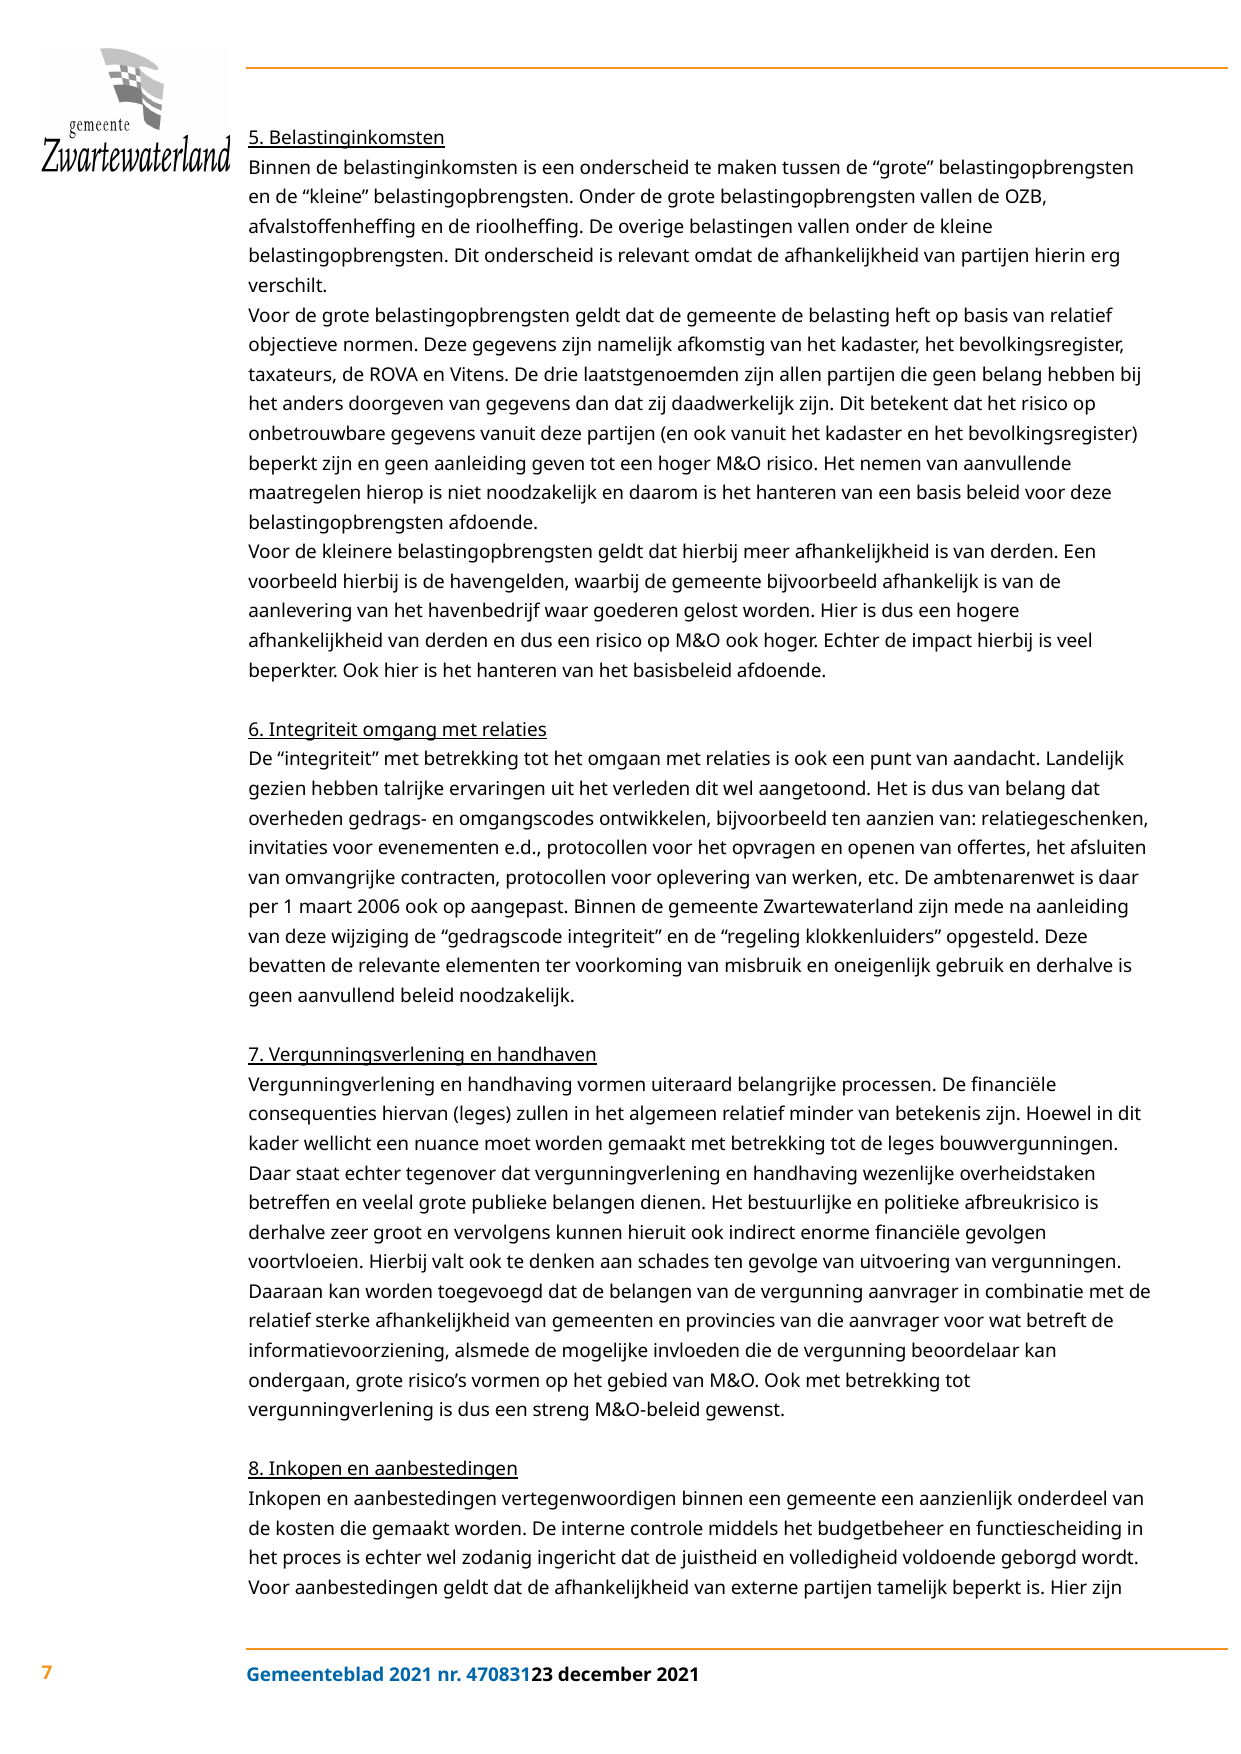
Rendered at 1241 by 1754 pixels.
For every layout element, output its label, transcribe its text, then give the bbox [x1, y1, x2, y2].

text 6. Integriteit omgang met relaties [248, 716, 1152, 742]
text 8. Inkopen en aanbestedingen [248, 1456, 1152, 1481]
text Voor de kleinere belastingopbrengsten geldt dat hierbij meer afhankelijkheid is van derden. Een voorbeeld hierbij is de havengelden, waarbij de gemeente bijvoorbeeld afhankelijk is van de aanlevering van het havenbedrijf waar goederen gelost worden. Hier is dus een hogere afhankelijkheid van derden en dus een risico op M&O ook hoger. Echter de impact hierbij is veel beperkter. Ook hier is het hanteren van het basisbeleid afdoende. [248, 538, 1152, 683]
text 7. Vergunningsverlening en handhaven [248, 1041, 1152, 1067]
text 5. Belastinginkomsten [248, 124, 1152, 150]
text De “integriteit” met betrekking tot het omgaan met relaties is ook een punt van aandacht. Landelijk gezien hebben talrijke ervaringen uit het verleden dit wel aangetoond. Het is dus van belang dat overheden gedrags- en omgangscodes ontwikkelen, bijvoorbeeld ten aanzien van: relatiegeschenken, invitaties voor evenementen e.d., protocollen voor het opvragen en openen van offertes, het afsluiten van omvangrijke contracten, protocollen voor oplevering van werken, etc. De ambtenarenwet is daar per 1 maart 2006 ook op aangepast. Binnen de gemeente Zwartewaterland zijn mede na aanleiding van deze wijziging de “gedragscode integriteit” en de “regeling klokkenluiders” opgesteld. Deze bevatten de relevante elementen ter voorkoming van misbruik en oneigenlijk gebruik en derhalve is geen aanvullend beleid noodzakelijk. [248, 746, 1152, 1008]
text Vergunningverlening en handhaving vormen uiteraard belangrijke processen. De financiële consequenties hiervan (leges) zullen in het algemeen relatief minder van betekenis zijn. Hoewel in dit kader wellicht een nuance moet worden gemaakt met betrekking tot de leges bouwvergunningen. Daar staat echter tegenover dat vergunningverlening en handhaving wezenlijke overheidstaken betreffen en veelal grote publieke belangen dienen. Het bestuurlijke en politieke afbreukrisico is derhalve zeer groot en vervolgens kunnen hieruit ook indirect enorme financiële gevolgen voortvloeien. Hierbij valt ook te denken aan schades ten gevolge van uitvoering van vergunningen. Daaraan kan worden toegevoegd dat de belangen van de vergunning aanvrager in combinatie met de relatief sterke afhankelijkheid van gemeenten en provincies van die aanvrager voor wat betreft de informatievoorziening, alsmede de mogelijke invloeden die de vergunning beoordelaar kan ondergaan, grote risico’s vormen op het gebied van M&O. Ook met betrekking tot vergunningverlening is dus een streng M&O-beleid gewenst. [248, 1071, 1152, 1422]
picture [41, 47, 231, 172]
text Binnen de belastinginkomsten is een onderscheid te maken tussen de “grote” belastingopbrengsten en de “kleine” belastingopbrengsten. Onder de grote belastingopbrengsten vallen de OZB, afvalstoffenheffing en de rioolheffing. De overige belastingen vallen onder de kleine belastingopbrengsten. Dit onderscheid is relevant omdat de afhankelijkheid van partijen hierin erg verschilt. [248, 154, 1152, 298]
text Inkopen en aanbestedingen vertegenwoordigen binnen een gemeente een aanzienlijk onderdeel van de kosten die gemaakt worden. De interne controle middels het budgetbeheer en functiescheiding in het proces is echter wel zodanig ingericht dat de juistheid en volledigheid voldoende geborgd wordt. Voor aanbestedingen geldt dat de afhankelijkheid van externe partijen tamelijk beperkt is. Hier zijn [248, 1485, 1152, 1600]
text Voor de grote belastingopbrengsten geldt dat de gemeente de belasting heft op basis van relatief objectieve normen. Deze gegevens zijn namelijk afkomstig van het kadaster, het bevolkingsregister, taxateurs, de ROVA en Vitens. De drie laatstgenoemden zijn allen partijen die geen belang hebben bij het anders doorgeven van gegevens dan dat zij daadwerkelijk zijn. Dit betekent dat het risico op onbetrouwbare gegevens vanuit deze partijen (en ook vanuit het kadaster en het bevolkingsregister) beperkt zijn en geen aanleiding geven tot een hoger M&O risico. Het nemen van aanvullende maatregelen hierop is niet noodzakelijk en daarom is het hanteren van een basis beleid voor deze belastingopbrengsten afdoende. [248, 302, 1152, 535]
